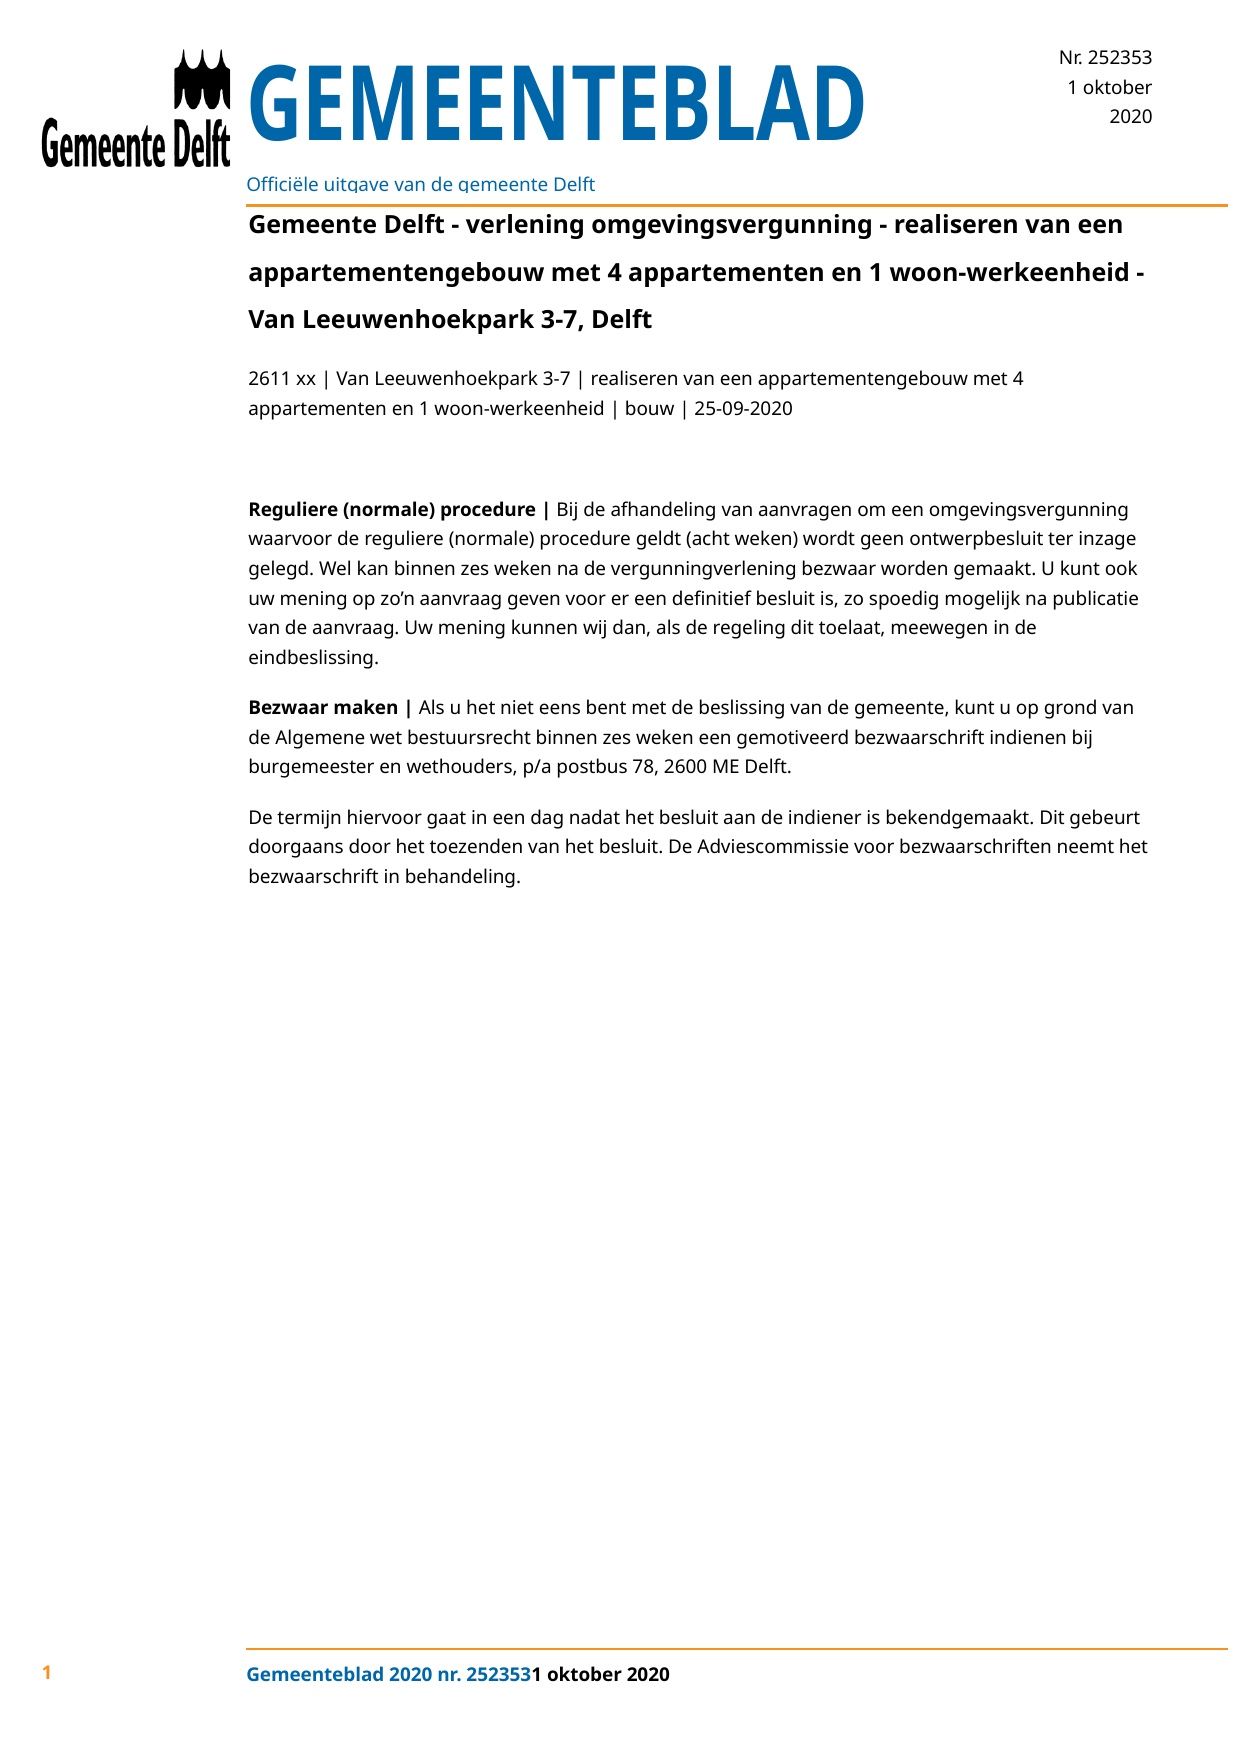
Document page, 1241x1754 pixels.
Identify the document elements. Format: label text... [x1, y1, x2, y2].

text 2611 xx | Van Leeuwenhoekpark 3-7 | realiseren van een appartementengebouw met 4 appartementen en 1 woon-werkeenheid | bouw | 25-09-2020 [248, 366, 1152, 421]
text Gemeente Delft - verlening omgevingsvergunning - realiseren van een appartementengebouw met 4 appartementen en 1 woon-werkeenheid - Van Leeuwenhoekpark 3-7, Delft [248, 207, 1152, 336]
text Reguliere (normale) procedure | Bij de afhandeling van aanvragen om een omgevingsvergunning waarvoor de reguliere (normale) procedure geldt (acht weken) wordt geen ontwerpbesluit ter inzage gelegd. Wel kan binnen zes weken na de vergunningverlening bezwaar worden gemaakt. U kunt ook uw mening op zo’n aanvraag geven voor er een definitief besluit is, zo spoedig mogelijk na publicatie van de aanvraag. Uw mening kunnen wij dan, als de regeling dit toelaat, meewegen in de eindbeslissing. [248, 496, 1152, 669]
picture [41, 47, 231, 172]
text De termijn hiervoor gaat in een dag nadat het besluit aan de indiener is bekendgemaakt. Dit gebeurt doorgaans door het toezenden van het besluit. De Adviescommissie voor bezwaarschriften neemt het bezwaarschrift in behandeling. [248, 804, 1152, 889]
text Bezwaar maken | Als u het niet eens bent met de beslissing van de gemeente, kunt u op grond van de Algemene wet bestuursrecht binnen zes weken een gemotiveerd bezwaarschrift indienen bij burgemeester en wethouders, p/a postbus 78, 2600 ME Delft. [248, 694, 1152, 779]
